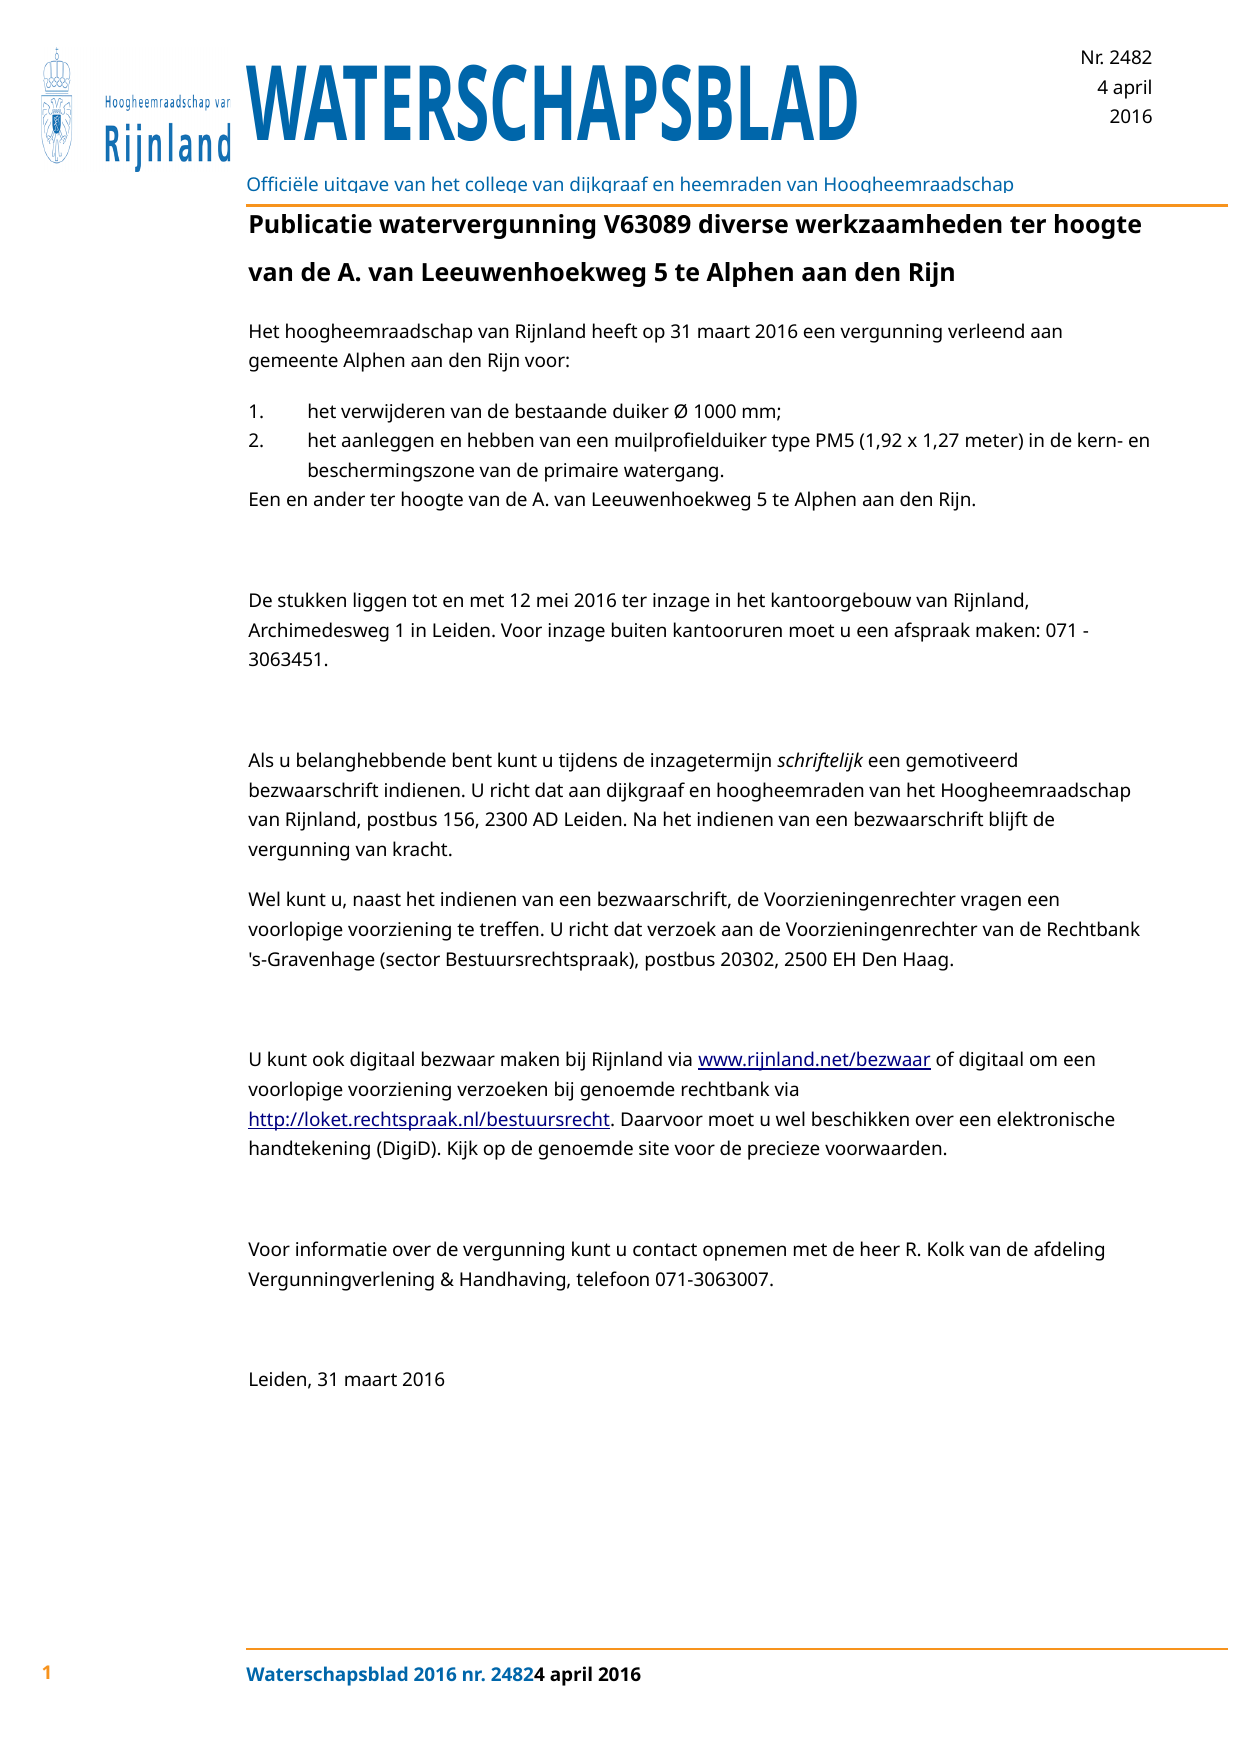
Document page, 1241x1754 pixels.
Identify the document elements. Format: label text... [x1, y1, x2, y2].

text Publicatie watervergunning V63089 diverse werkzaamheden ter hoogte van de A. van Leeuwenhoekweg 5 te Alphen aan den Rijn [248, 207, 1152, 288]
text Leiden, 31 maart 2016 [248, 1367, 1152, 1392]
text De stukken liggen tot en met 12 mei 2016 ter inzage in het kantoorgebouw van Rijnland, Archimedesweg 1 in Leiden. Voor inzage buiten kantooruren moet u een afspraak maken: 071 - 3063451. [248, 587, 1152, 672]
list het verwijderen van de bestaande duiker Ø 1000 mm; [248, 398, 1152, 424]
text Als u belanghebbende bent kunt u tijdens de inzagetermijn schriftelijk een gemotiveerd bezwaarschrift indienen. U richt dat aan dijkgraaf en hoogheemraden van het Hoogheemraadschap van Rijnland, postbus 156, 2300 AD Leiden. Na het indienen van een bezwaarschrift blijft de vergunning van kracht. [248, 747, 1152, 862]
text Het hoogheemraadschap van Rijnland heeft op 31 maart 2016 een vergunning verleend aan gemeente Alphen aan den Rijn voor: [248, 318, 1152, 373]
picture [41, 47, 231, 172]
text Een en ander ter hoogte van de A. van Leeuwenhoekweg 5 te Alphen aan den Rijn. [248, 487, 1152, 512]
text U kunt ook digitaal bezwaar maken bij Rijnland via www.rijnland.net/bezwaar of digitaal om een voorlopige voorziening verzoeken bij genoemde rechtbank via http://loket.rechtspraak.nl/bestuursrecht. Daarvoor moet u wel beschikken over een elektronische handtekening (DigiD). Kijk op de genoemde site voor de precieze voorwaarden. [248, 1047, 1152, 1161]
text Voor informatie over de vergunning kunt u contact opnemen met de heer R. Kolk van de afdeling Vergunningverlening & Handhaving, telefoon 071-3063007. [248, 1236, 1152, 1292]
text Wel kunt u, naast het indienen van een bezwaarschrift, de Voorzieningenrechter vragen een voorlopige voorziening te treffen. U richt dat verzoek aan de Voorzieningenrechter van de Rechtbank 's-Gravenhage (sector Bestuursrechtspraak), postbus 20302, 2500 EH Den Haag. [248, 887, 1152, 972]
list het aanleggen en hebben van een muilprofielduiker type PM5 (1,92 x 1,27 meter) in de kern- en beschermingszone van de primaire watergang. [248, 427, 1152, 483]
